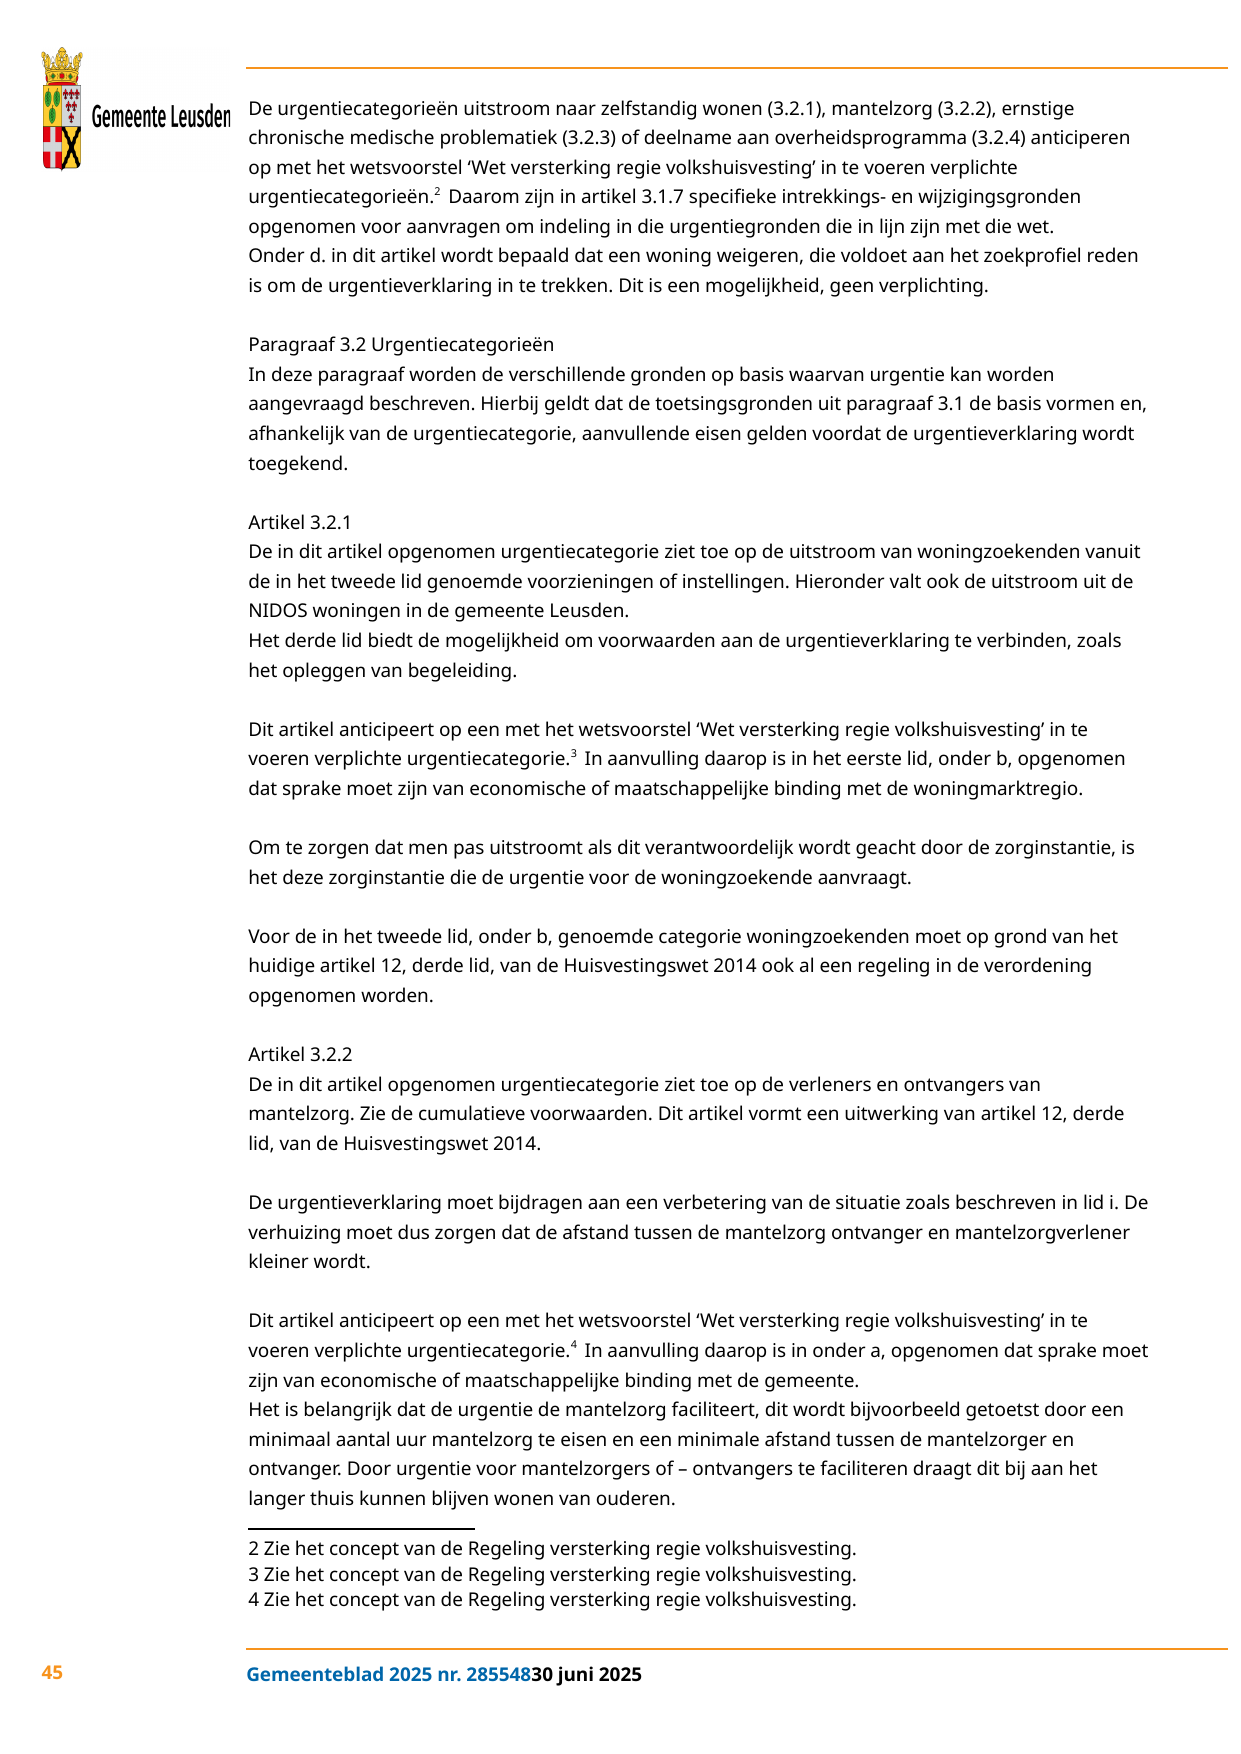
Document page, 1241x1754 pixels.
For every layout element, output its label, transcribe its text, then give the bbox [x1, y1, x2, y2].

text Zie het concept van de Regeling versterking regie volkshuisvesting. [248, 1535, 1152, 1561]
text Om te zorgen dat men pas uitstroomt als dit verantwoordelijk wordt geacht door de zorginstantie, is het deze zorginstantie die de urgentie voor de woningzoekende aanvraagt. [248, 834, 1152, 890]
picture [41, 47, 231, 172]
text Paragraaf 3.2 Urgentiecategorieën [248, 331, 1152, 357]
text Dit artikel anticipeert op een met het wetsvoorstel ‘Wet versterking regie volkshuisvesting’ in te voeren verplichte urgentiecategorie. In aanvulling daarop is in onder a, opgenomen dat sprake moet zijn van economische of maatschappelijke binding met de gemeente. [248, 1308, 1152, 1393]
text De in dit artikel opgenomen urgentiecategorie ziet toe op de uitstroom van woningzoekenden vanuit de in het tweede lid genoemde voorzieningen of instellingen. Hieronder valt ook de uitstroom uit de NIDOS woningen in de gemeente Leusden. [248, 538, 1152, 623]
text De urgentieverklaring moet bijdragen aan een verbetering van de situatie zoals beschreven in lid i. De verhuizing moet dus zorgen dat de afstand tussen de mantelzorg ontvanger en mantelzorgverlener kleiner wordt. [248, 1189, 1152, 1274]
text Onder d. in dit artikel wordt bepaald dat een woning weigeren, die voldoet aan het zoekprofiel reden is om de urgentieverklaring in te trekken. Dit is een mogelijkheid, geen verplichting. [248, 243, 1152, 298]
text De in dit artikel opgenomen urgentiecategorie ziet toe op de verleners en ontvangers van mantelzorg. Zie de cumulatieve voorwaarden. Dit artikel vormt een uitwerking van artikel 12, derde lid, van de Huisvestingswet 2014. [248, 1071, 1152, 1156]
text Zie het concept van de Regeling versterking regie volkshuisvesting. [248, 1561, 1152, 1586]
text Artikel 3.2.2 [248, 1041, 1152, 1067]
text Voor de in het tweede lid, onder b, genoemde categorie woningzoekenden moet op grond van het huidige artikel 12, derde lid, van de Huisvestingswet 2014 ook al een regeling in de verordening opgenomen worden. [248, 923, 1152, 1008]
text Zie het concept van de Regeling versterking regie volkshuisvesting. [248, 1586, 1152, 1612]
text In deze paragraaf worden de verschillende gronden op basis waarvan urgentie kan worden aangevraagd beschreven. Hierbij geldt dat de toetsingsgronden uit paragraaf 3.1 de basis vormen en, afhankelijk van de urgentiecategorie, aanvullende eisen gelden voordat de urgentieverklaring wordt toegekend. [248, 361, 1152, 476]
text De urgentiecategorieën uitstroom naar zelfstandig wonen (3.2.1), mantelzorg (3.2.2), ernstige chronische medische problematiek (3.2.3) of deelname aan overheidsprogramma (3.2.4) anticiperen op met het wetsvoorstel ‘Wet versterking regie volkshuisvesting’ in te voeren verplichte urgentiecategorieën. Daarom zijn in artikel 3.1.7 specifieke intrekkings- en wijzigingsgronden opgenomen voor aanvragen om indeling in die urgentiegronden die in lijn zijn met die wet. [248, 95, 1152, 239]
text Het is belangrijk dat de urgentie de mantelzorg faciliteert, dit wordt bijvoorbeeld getoetst door een minimaal aantal uur mantelzorg te eisen en een minimale afstand tussen de mantelzorger en ontvanger. Door urgentie voor mantelzorgers of – ontvangers te faciliteren draagt dit bij aan het langer thuis kunnen blijven wonen van ouderen. [248, 1396, 1152, 1511]
text Dit artikel anticipeert op een met het wetsvoorstel ‘Wet versterking regie volkshuisvesting’ in te voeren verplichte urgentiecategorie. In aanvulling daarop is in het eerste lid, onder b, opgenomen dat sprake moet zijn van economische of maatschappelijke binding met de woningmarktregio. [248, 716, 1152, 801]
text Het derde lid biedt de mogelijkheid om voorwaarden aan de urgentieverklaring te verbinden, zoals het opleggen van begeleiding. [248, 627, 1152, 683]
text Artikel 3.2.1 [248, 509, 1152, 535]
